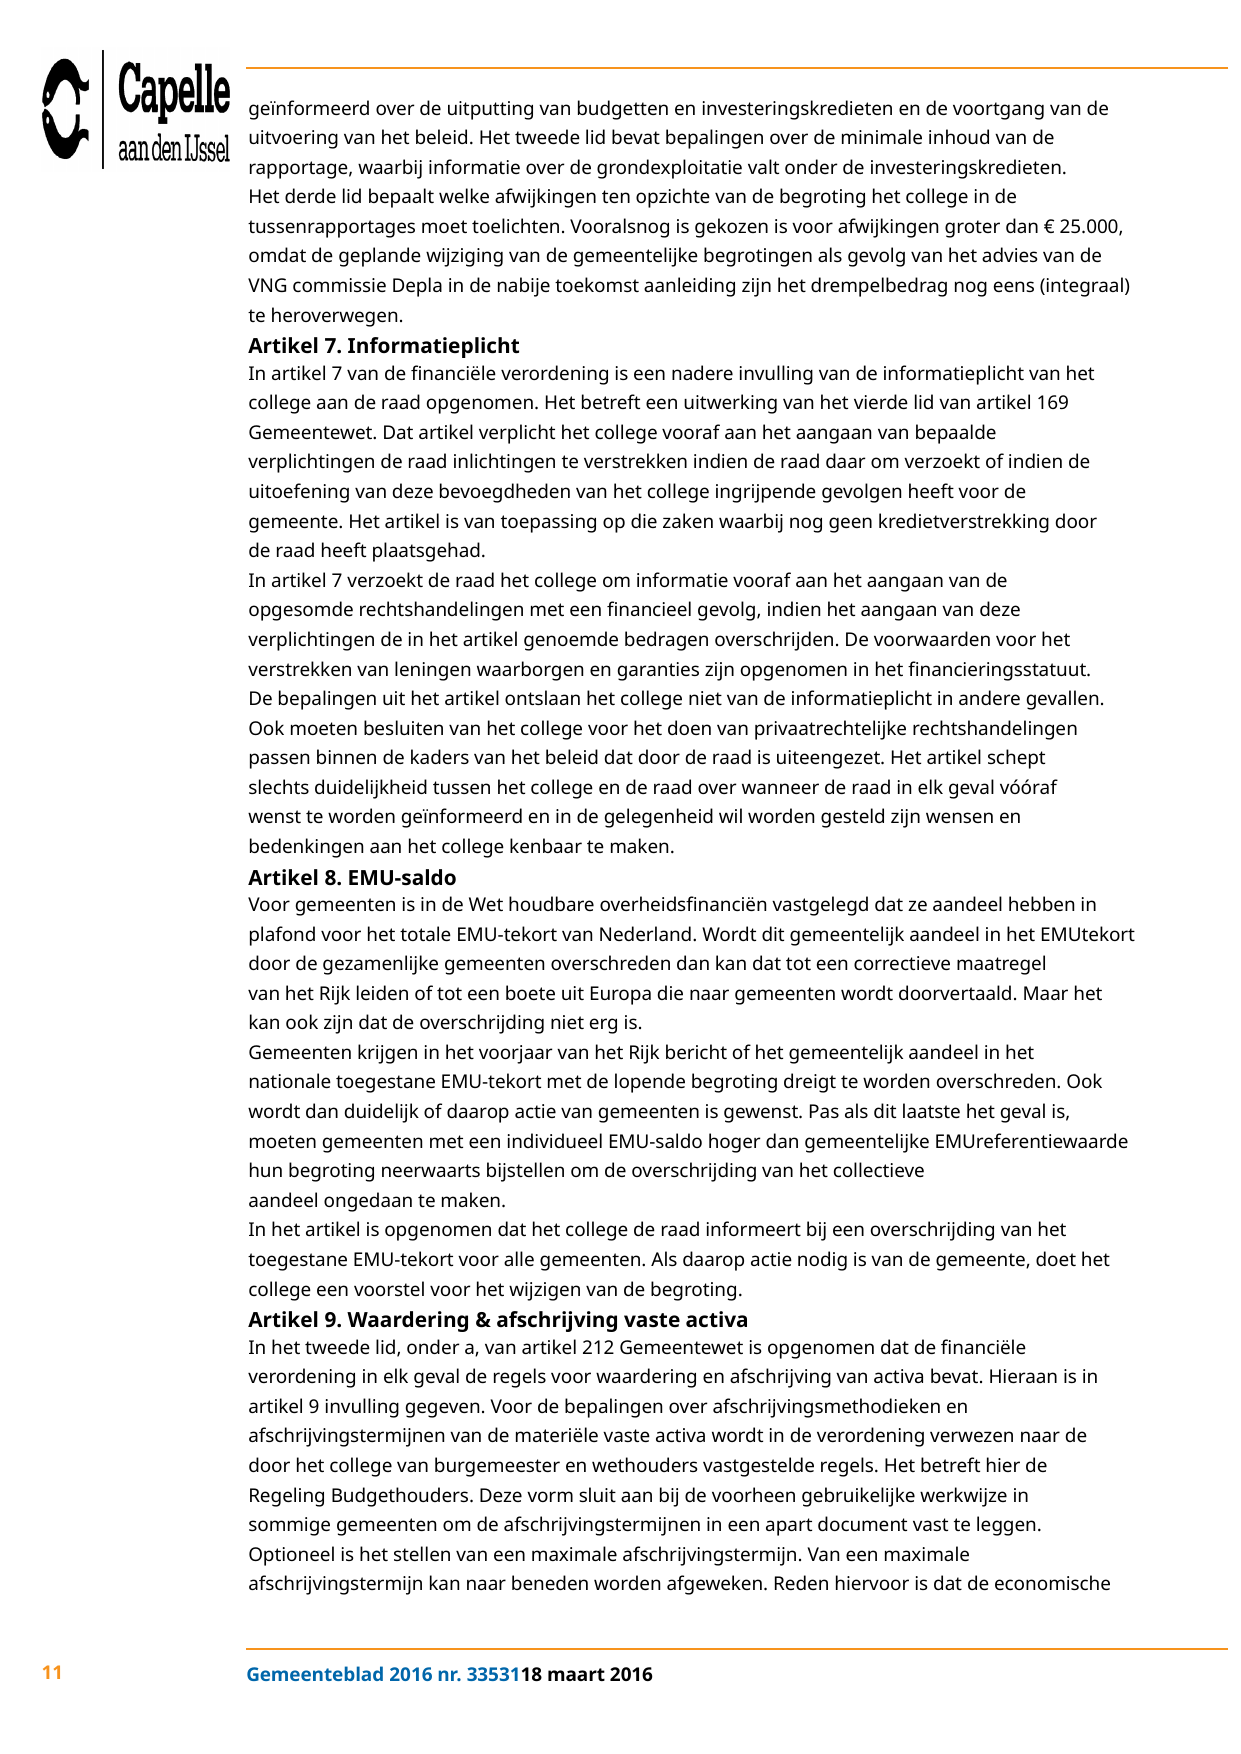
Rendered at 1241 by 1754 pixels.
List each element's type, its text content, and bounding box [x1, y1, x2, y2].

text van het Rijk leiden of tot een boete uit Europa die naar gemeenten wordt doorvertaald. Maar het [248, 980, 1152, 1006]
text college aan de raad opgenomen. Het betreft een uitwerking van het vierde lid van artikel 169 [248, 389, 1152, 415]
text door het college van burgemeester en wethouders vastgestelde regels. Het betreft hier de [248, 1452, 1152, 1478]
text Regeling Budgethouders. Deze vorm sluit aan bij de voorheen gebruikelijke werkwijze in [248, 1482, 1152, 1507]
text verordening in elk geval de regels voor waardering en afschrijving van activa bevat. Hieraan is in [248, 1363, 1152, 1389]
text rapportage, waarbij informatie over de grondexploitatie valt onder de investeringskredieten. [248, 154, 1152, 180]
text aandeel ongedaan te maken. [248, 1187, 1152, 1213]
text Artikel 7. Informatieplicht [248, 331, 1152, 360]
text slechts duidelijkheid tussen het college en de raad over wanneer de raad in elk geval vóóraf [248, 774, 1152, 800]
text opgesomde rechtshandelingen met een financieel gevolg, indien het aangaan van deze [248, 597, 1152, 622]
text bedenkingen aan het college kenbaar te maken. [248, 833, 1152, 859]
text tussenrapportages moet toelichten. Vooralsnog is gekozen is voor afwijkingen groter dan € 25.000, [248, 213, 1152, 239]
text hun begroting neerwaarts bijstellen om de overschrijding van het collectieve [248, 1157, 1152, 1183]
picture [41, 47, 231, 172]
text uitoefening van deze bevoegdheden van het college ingrijpende gevolgen heeft voor de [248, 478, 1152, 504]
text In het tweede lid, onder a, van artikel 212 Gemeentewet is opgenomen dat de financiële [248, 1334, 1152, 1359]
text Het derde lid bepaalt welke afwijkingen ten opzichte van de begroting het college in de [248, 183, 1152, 209]
text kan ook zijn dat de overschrijding niet erg is. [248, 1009, 1152, 1035]
text door de gezamenlijke gemeenten overschreden dan kan dat tot een correctieve maatregel [248, 950, 1152, 976]
text verplichtingen de raad inlichtingen te verstrekken indien de raad daar om verzoekt of indien de [248, 449, 1152, 474]
text In artikel 7 van de financiële verordening is een nadere invulling van de informatieplicht van het [248, 360, 1152, 386]
text de raad heeft plaatsgehad. [248, 537, 1152, 563]
text De bepalingen uit het artikel ontslaan het college niet van de informatieplicht in andere gevallen. [248, 685, 1152, 711]
text verstrekken van leningen waarborgen en garanties zijn opgenomen in het financieringsstatuut. [248, 656, 1152, 681]
text sommige gemeenten om de afschrijvingstermijnen in een apart document vast te leggen. [248, 1511, 1152, 1537]
text gemeente. Het artikel is van toepassing op die zaken waarbij nog geen kredietverstrekking door [248, 508, 1152, 533]
text Voor gemeenten is in de Wet houdbare overheidsfinanciën vastgelegd dat ze aandeel hebben in [248, 891, 1152, 917]
text Artikel 8. EMU-saldo [248, 863, 1152, 891]
text toegestane EMU-tekort voor alle gemeenten. Als daarop actie nodig is van de gemeente, doet het [248, 1246, 1152, 1272]
text Ook moeten besluiten van het college voor het doen van privaatrechtelijke rechtshandelingen [248, 715, 1152, 741]
text Gemeentewet. Dat artikel verplicht het college vooraf aan het aangaan van bepaalde [248, 419, 1152, 445]
text In het artikel is opgenomen dat het college de raad informeert bij een overschrijding van het [248, 1217, 1152, 1242]
text verplichtingen de in het artikel genoemde bedragen overschrijden. De voorwaarden voor het [248, 626, 1152, 652]
text te heroverwegen. [248, 302, 1152, 328]
text Artikel 9. Waardering & afschrijving vaste activa [248, 1305, 1152, 1334]
text uitvoering van het beleid. Het tweede lid bevat bepalingen over de minimale inhoud van de [248, 124, 1152, 150]
text VNG commissie Depla in de nabije toekomst aanleiding zijn het drempelbedrag nog eens (integraal) [248, 272, 1152, 298]
text artikel 9 invulling gegeven. Voor de bepalingen over afschrijvingsmethodieken en [248, 1393, 1152, 1419]
text plafond voor het totale EMU-tekort van Nederland. Wordt dit gemeentelijk aandeel in het EMUtekort [248, 921, 1152, 947]
text Gemeenten krijgen in het voorjaar van het Rijk bericht of het gemeentelijk aandeel in het [248, 1039, 1152, 1065]
text nationale toegestane EMU-tekort met de lopende begroting dreigt te worden overschreden. Ook [248, 1069, 1152, 1094]
text college een voorstel voor het wijzigen van de begroting. [248, 1276, 1152, 1302]
text wordt dan duidelijk of daarop actie van gemeenten is gewenst. Pas als dit laatste het geval is, [248, 1098, 1152, 1124]
text omdat de geplande wijziging van de gemeentelijke begrotingen als gevolg van het advies van de [248, 243, 1152, 268]
text moeten gemeenten met een individueel EMU-saldo hoger dan gemeentelijke EMUreferentiewaarde [248, 1128, 1152, 1154]
text geïnformeerd over de uitputting van budgetten en investeringskredieten en de voortgang van de [248, 95, 1152, 121]
text wenst te worden geïnformeerd en in de gelegenheid wil worden gesteld zijn wensen en [248, 804, 1152, 829]
text passen binnen de kaders van het beleid dat door de raad is uiteengezet. Het artikel schept [248, 744, 1152, 770]
text afschrijvingstermijnen van de materiële vaste activa wordt in de verordening verwezen naar de [248, 1423, 1152, 1448]
text Optioneel is het stellen van een maximale afschrijvingstermijn. Van een maximale [248, 1541, 1152, 1567]
text In artikel 7 verzoekt de raad het college om informatie vooraf aan het aangaan van de [248, 567, 1152, 593]
text afschrijvingstermijn kan naar beneden worden afgeweken. Reden hiervoor is dat de economische [248, 1571, 1152, 1596]
